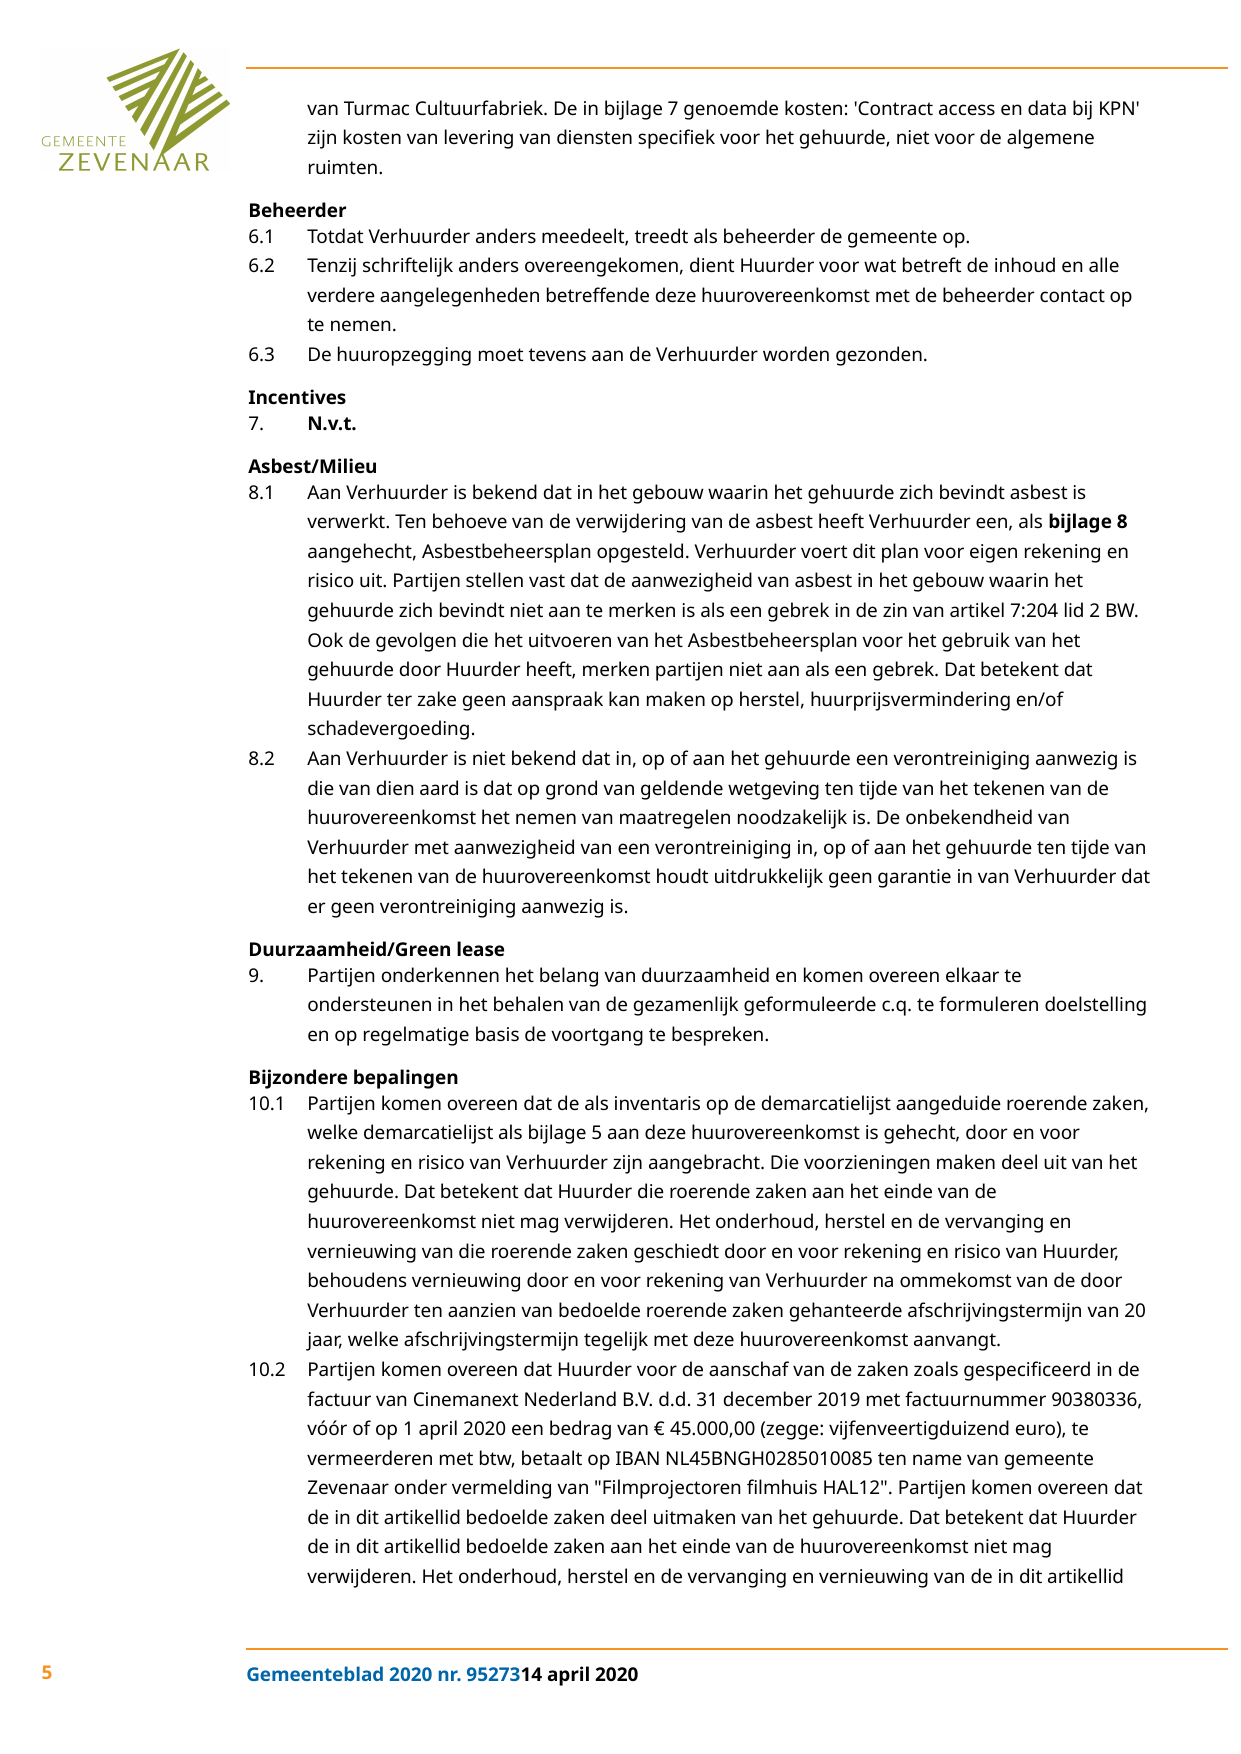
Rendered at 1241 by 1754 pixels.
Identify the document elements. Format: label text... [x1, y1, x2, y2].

text Asbest/Milieu [248, 453, 1152, 479]
text Incentives [248, 384, 1152, 410]
list De huuropzegging moet tevens aan de Verhuurder worden gezonden. [248, 341, 1152, 367]
list Partijen komen overeen dat de als inventaris op de demarcatielijst aangeduide roerende zaken, welke demarcatielijst als bijlage 5 aan deze huurovereenkomst is gehecht, door en voor rekening en risico van Verhuurder zijn aangebracht. Die voorzieningen maken deel uit van het gehuurde. Dat betekent dat Huurder die roerende zaken aan het einde van de huurovereenkomst niet mag verwijderen. Het onderhoud, herstel en de vervanging en vernieuwing van die roerende zaken geschiedt door en voor rekening en risico van Huurder, behoudens vernieuwing door en voor rekening van Verhuurder na ommekomst van de door Verhuurder ten aanzien van bedoelde roerende zaken gehanteerde afschrijvingstermijn van 20 jaar, welke afschrijvingstermijn tegelijk met deze huurovereenkomst aanvangt. [248, 1090, 1152, 1352]
list Aan Verhuurder is niet bekend dat in, op of aan het gehuurde een verontreiniging aanwezig is die van dien aard is dat op grond van geldende wetgeving ten tijde van het tekenen van de huurovereenkomst het nemen van maatregelen noodzakelijk is. De onbekendheid van Verhuurder met aanwezigheid van een verontreiniging in, op of aan het gehuurde ten tijde van het tekenen van de huurovereenkomst houdt uitdrukkelijk geen garantie in van Verhuurder dat er geen verontreiniging aanwezig is. [248, 745, 1152, 919]
picture [41, 47, 231, 172]
list Partijen komen overeen dat Huurder voor de aanschaf van de zaken zoals gespecificeerd in de factuur van Cinemanext Nederland B.V. d.d. 31 december 2019 met factuurnummer 90380336, vóór of op 1 april 2020 een bedrag van € 45.000,00 (zegge: vijfenveertigduizend euro), te vermeerderen met btw, betaalt op IBAN NL45BNGH0285010085 ten name van gemeente Zevenaar onder vermelding van "Filmprojectoren filmhuis HAL12". Partijen komen overeen dat de in dit artikellid bedoelde zaken deel uitmaken van het gehuurde. Dat betekent dat Huurder de in dit artikellid bedoelde zaken aan het einde van de huurovereenkomst niet mag verwijderen. Het onderhoud, herstel en de vervanging en vernieuwing van de in dit artikellid [248, 1356, 1152, 1589]
list Tenzij schriftelijk anders overeengekomen, dient Huurder voor wat betreft de inhoud en alle verdere aangelegenheden betreffende deze huurovereenkomst met de beheerder contact op te nemen. [248, 252, 1152, 337]
text Bijzondere bepalingen [248, 1064, 1152, 1090]
list Totdat Verhuurder anders meedeelt, treedt als beheerder de gemeente op. [248, 223, 1152, 248]
list van Turmac Cultuurfabriek. De in bijlage 7 genoemde kosten: 'Contract access en data bij KPN' zijn kosten van levering van diensten specifiek voor het gehuurde, niet voor de algemene ruimten. [248, 95, 1152, 180]
text Beheerder [248, 197, 1152, 223]
list Aan Verhuurder is bekend dat in het gebouw waarin het gehuurde zich bevindt asbest is verwerkt. Ten behoeve van de verwijdering van de asbest heeft Verhuurder een, als bijlage 8 aangehecht, Asbestbeheersplan opgesteld. Verhuurder voert dit plan voor eigen rekening en risico uit. Partijen stellen vast dat de aanwezigheid van asbest in het gebouw waarin het gehuurde zich bevindt niet aan te merken is als een gebrek in de zin van artikel 7:204 lid 2 BW. Ook de gevolgen die het uitvoeren van het Asbestbeheersplan voor het gebruik van het gehuurde door Huurder heeft, merken partijen niet aan als een gebrek. Dat betekent dat Huurder ter zake geen aanspraak kan maken op herstel, huurprijsvermindering en/of schadevergoeding. [248, 479, 1152, 741]
text Duurzaamheid/Green lease [248, 936, 1152, 962]
list Partijen onderkennen het belang van duurzaamheid en komen overeen elkaar te ondersteunen in het behalen van de gezamenlijk geformuleerde c.q. te formuleren doelstelling en op regelmatige basis de voortgang te bespreken. [248, 962, 1152, 1047]
list N.v.t. [248, 410, 1152, 436]
